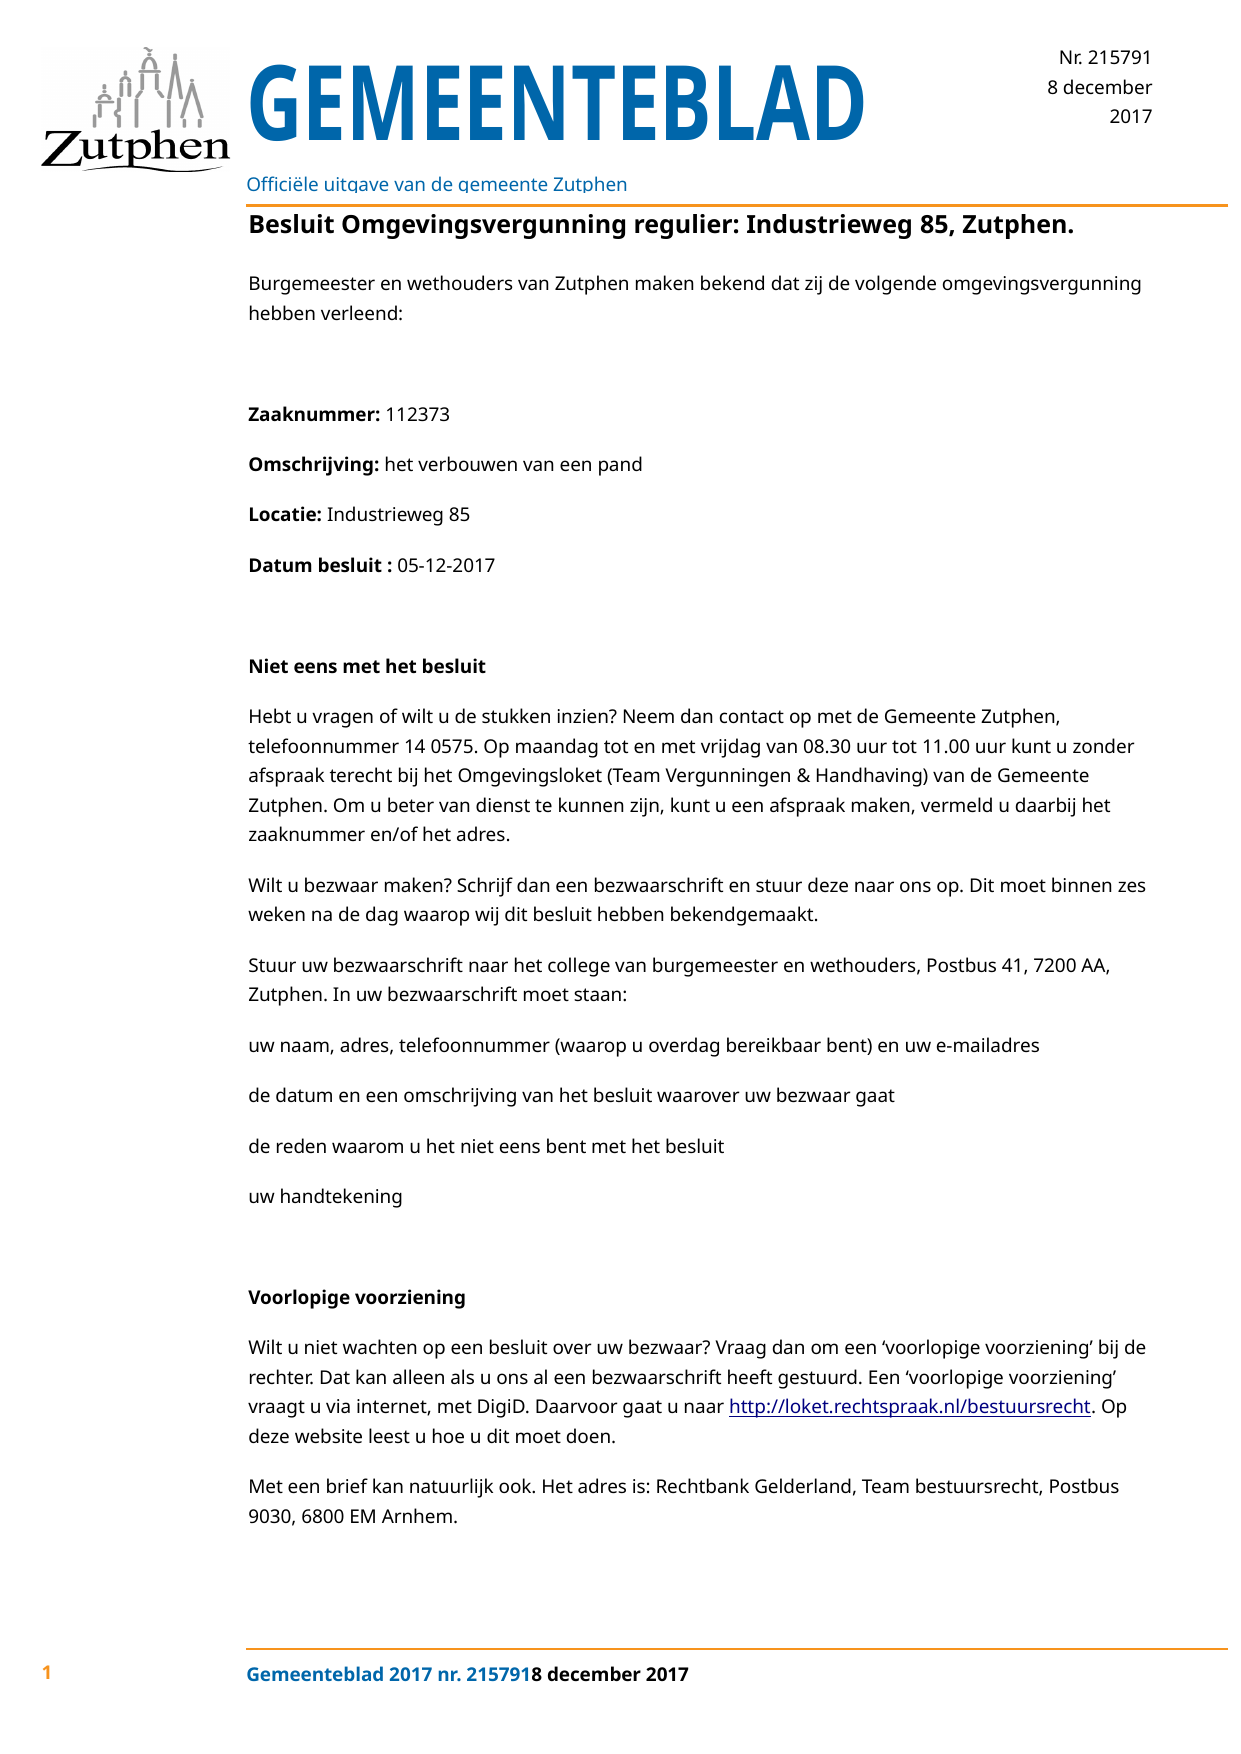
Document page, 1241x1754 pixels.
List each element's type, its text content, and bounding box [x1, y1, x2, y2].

text Niet eens met het besluit [248, 653, 1152, 678]
text Hebt u vragen of wilt u de stukken inzien? Neem dan contact op met de Gemeente Zutphen, telefoonnummer 14 0575. Op maandag tot en met vrijdag van 08.30 uur tot 11.00 uur kunt u zonder afspraak terecht bij het Omgevingsloket (Team Vergunningen & Handhaving) van de Gemeente Zutphen. Om u beter van dienst te kunnen zijn, kunt u een afspraak maken, vermeld u daarbij het zaaknummer en/of het adres. [248, 703, 1152, 847]
text Omschrijving: het verbouwen van een pand [248, 451, 1152, 477]
text Stuur uw bezwaarschrift naar het college van burgemeester en wethouders, Postbus 41, 7200 AA, Zutphen. In uw bezwaarschrift moet staan: [248, 952, 1152, 1007]
text Met een brief kan natuurlijk ook. Het adres is: Rechtbank Gelderland, Team bestuursrecht, Postbus 9030, 6800 EM Arnhem. [248, 1474, 1152, 1529]
text Voorlopige voorziening [248, 1284, 1152, 1310]
text Zaaknummer: 112373 [248, 401, 1152, 426]
text uw naam, adres, telefoonnummer (waarop u overdag bereikbaar bent) en uw e-mailadres [248, 1032, 1152, 1058]
text Wilt u niet wachten op een besluit over uw bezwaar? Vraag dan om een ‘voorlopige voorziening’ bij de rechter. Dat kan alleen als u ons al een bezwaarschrift heeft gestuurd. Een ‘voorlopige voorziening’ vraagt u via internet, met DigiD. Daarvoor gaat u naar http://loket.rechtspraak.nl/bestuursrecht. Op deze website leest u hoe u dit moet doen. [248, 1334, 1152, 1449]
text de reden waarom u het niet eens bent met het besluit [248, 1133, 1152, 1158]
text de datum en een omschrijving van het besluit waarover uw bezwaar gaat [248, 1082, 1152, 1108]
picture [41, 47, 231, 172]
text uw handtekening [248, 1183, 1152, 1209]
text Besluit Omgevingsvergunning regulier: Industrieweg 85, Zutphen. [248, 207, 1152, 241]
text Wilt u bezwaar maken? Schrijf dan een bezwaarschrift en stuur deze naar ons op. Dit moet binnen zes weken na de dag waarop wij dit besluit hebben bekendgemaakt. [248, 872, 1152, 927]
text Burgemeester en wethouders van Zutphen maken bekend dat zij de volgende omgevingsvergunning hebben verleend: [248, 270, 1152, 326]
text Locatie: Industrieweg 85 [248, 502, 1152, 527]
text Datum besluit : 05-12-2017 [248, 552, 1152, 578]
